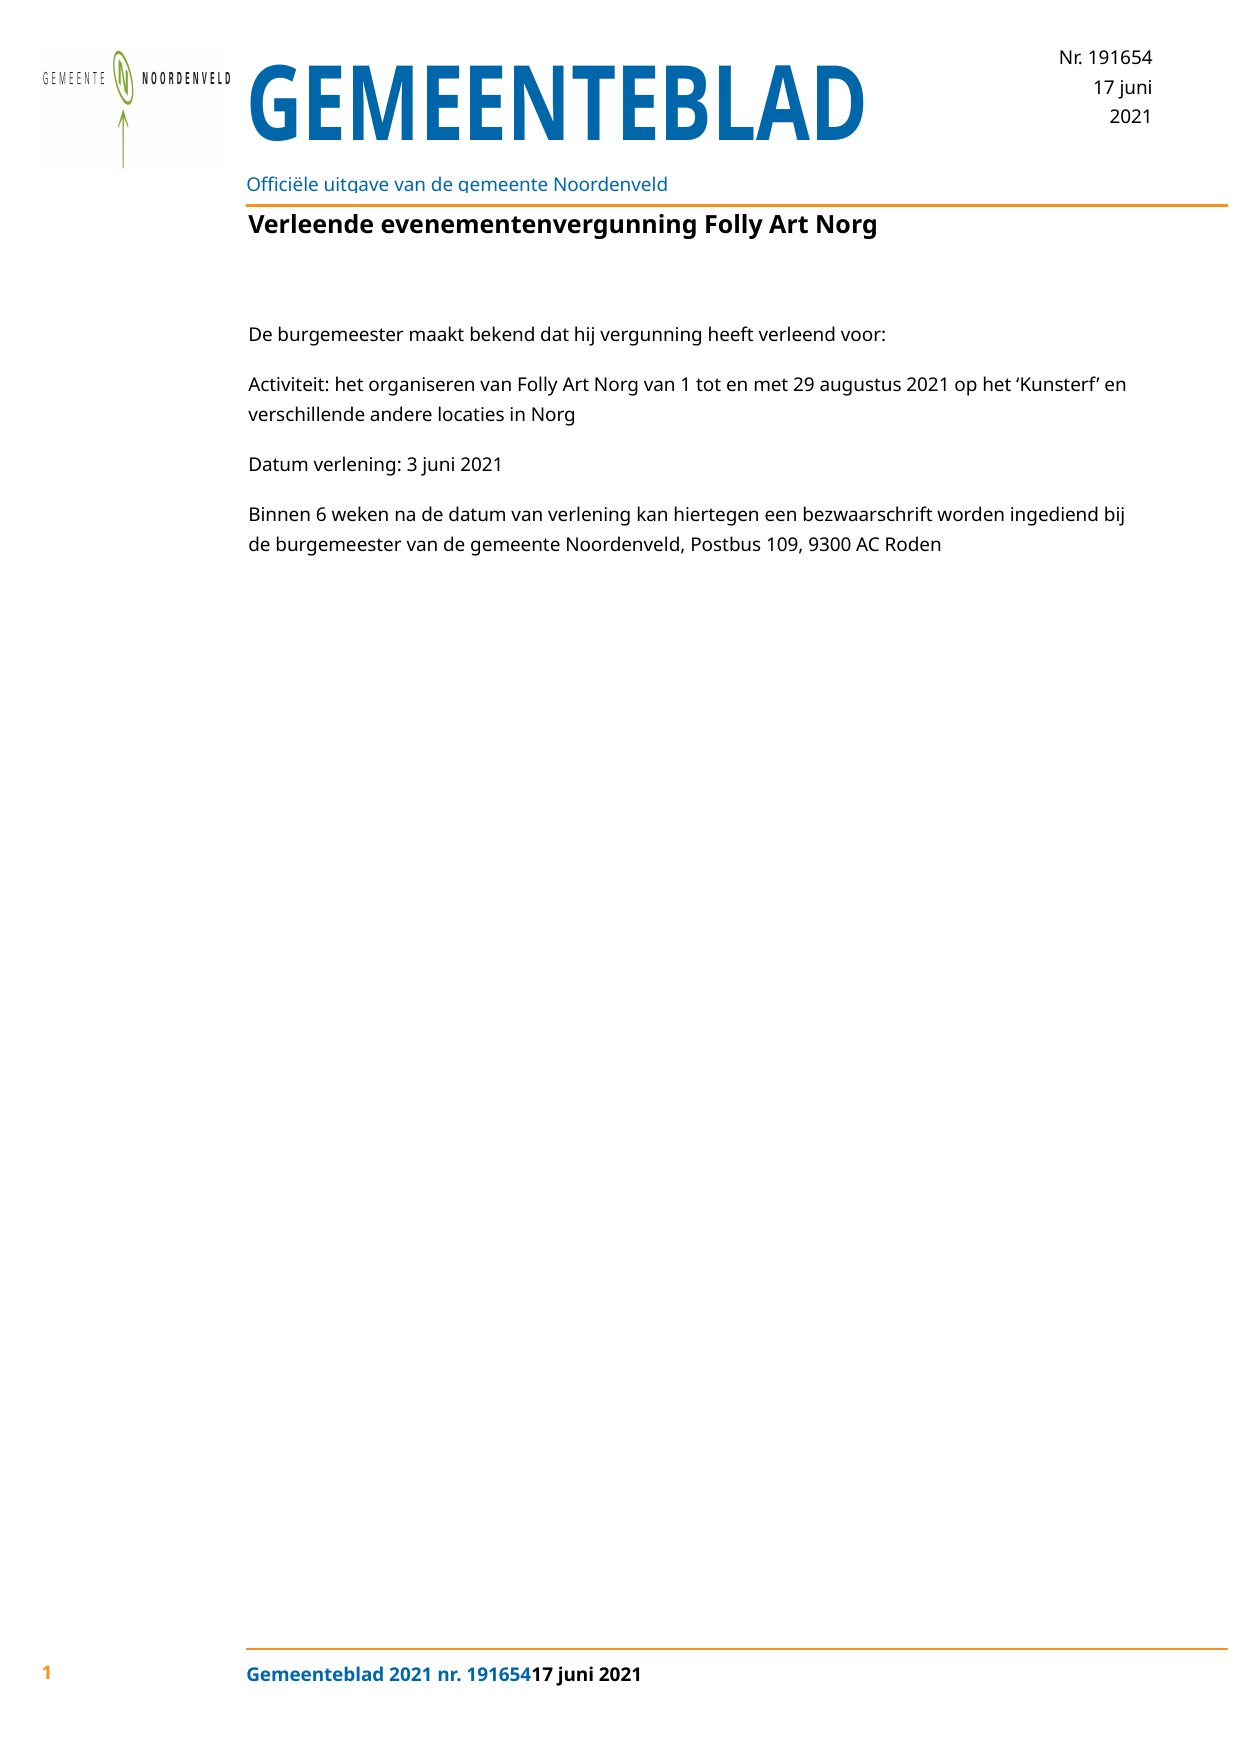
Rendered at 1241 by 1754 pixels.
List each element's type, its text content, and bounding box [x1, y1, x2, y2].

text Binnen 6 weken na de datum van verlening kan hiertegen een bezwaarschrift worden ingediend bij de burgemeester van de gemeente Noordenveld, Postbus 109, 9300 AC Roden [248, 502, 1152, 557]
text Datum verlening: 3 juni 2021 [248, 451, 1152, 477]
text Activiteit: het organiseren van Folly Art Norg van 1 tot en met 29 augustus 2021 op het ‘Kunsterf’ en verschillende andere locaties in Norg [248, 371, 1152, 426]
text Verleende evenementenvergunning Folly Art Norg [248, 207, 1152, 241]
picture [41, 47, 231, 172]
text De burgemeester maakt bekend dat hij vergunning heeft verleend voor: [248, 321, 1152, 346]
